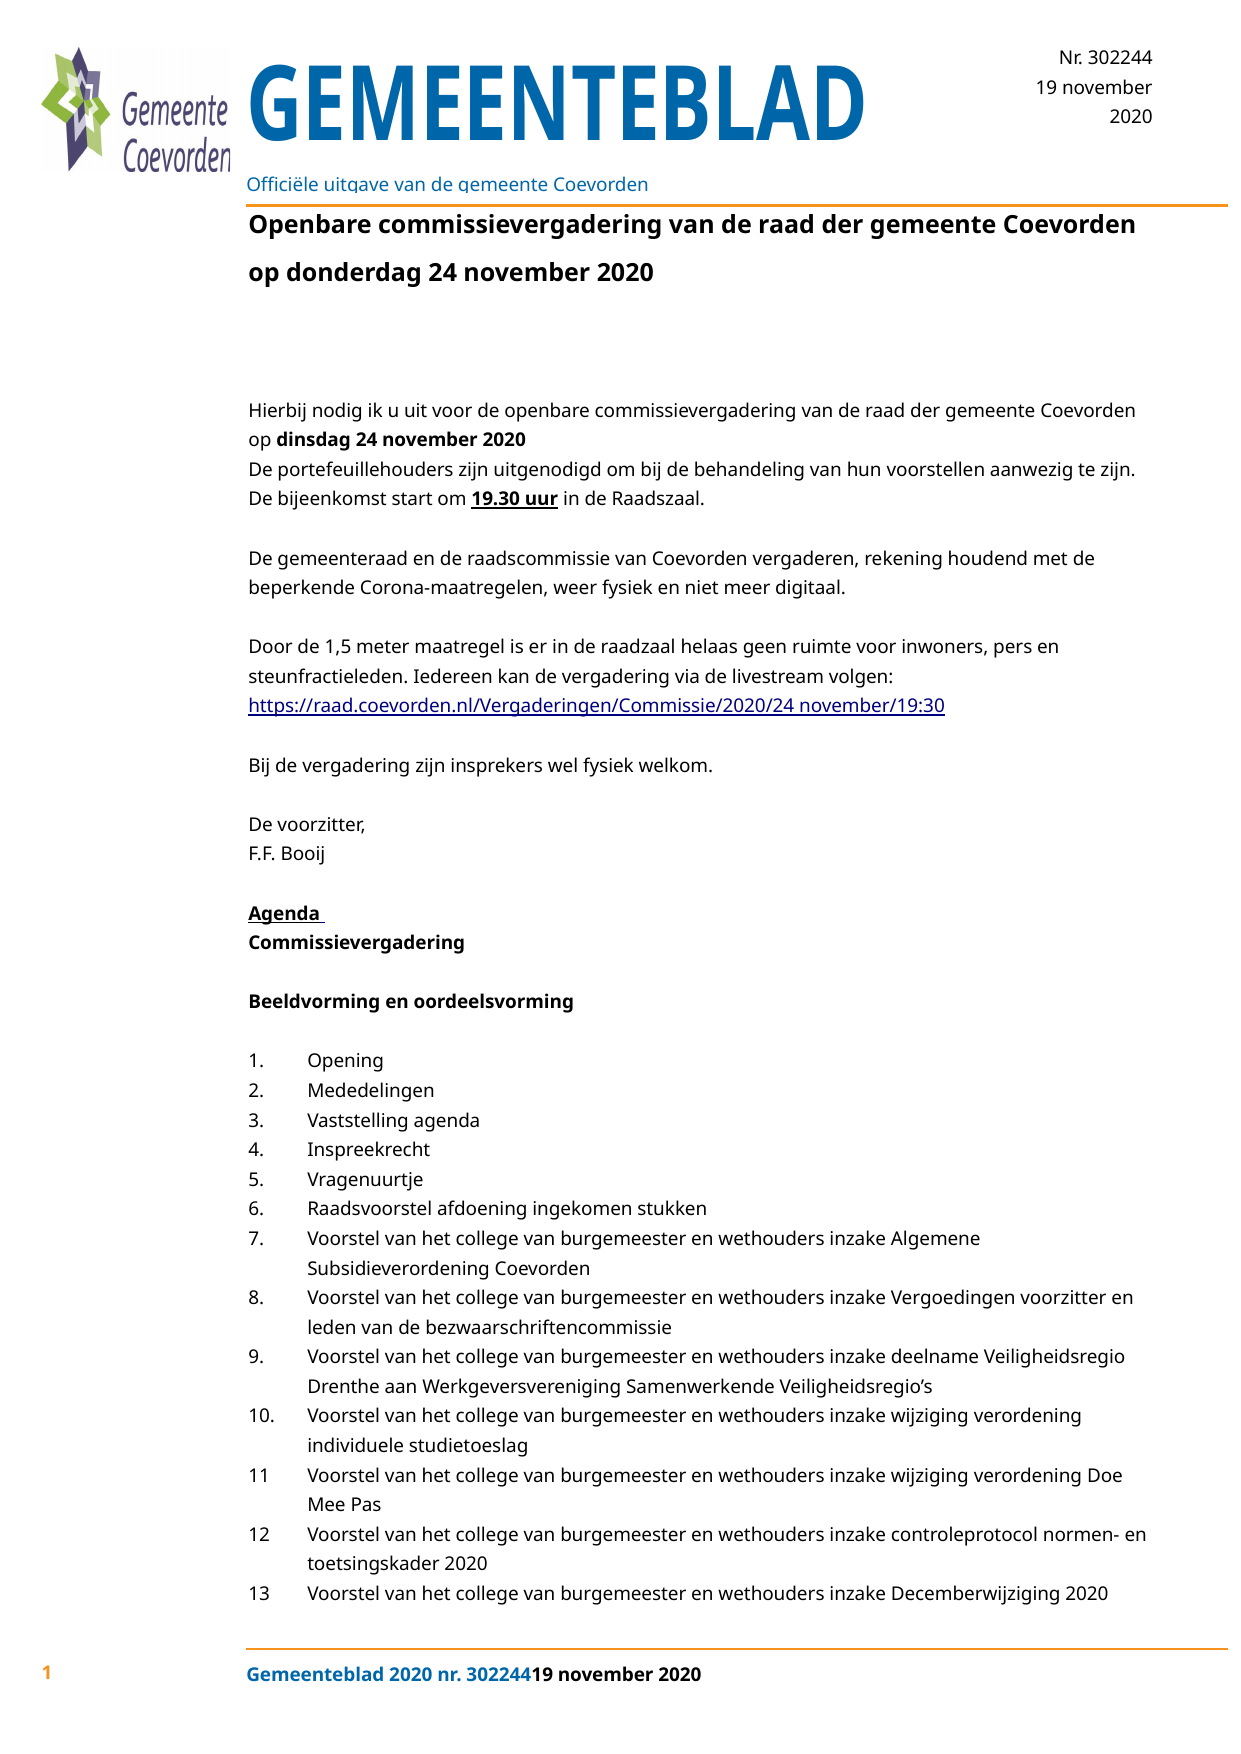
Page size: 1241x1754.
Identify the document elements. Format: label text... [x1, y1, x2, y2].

list Voorstel van het college van burgemeester en wethouders inzake controleprotocol normen- en toetsingskader 2020 [248, 1521, 1152, 1576]
text Openbare commissievergadering van de raad der gemeente Coevorden op donderdag 24 november 2020 [248, 207, 1152, 288]
text De gemeenteraad en de raadscommissie van Coevorden vergaderen, rekening houdend met de beperkende Corona-maatregelen, weer fysiek en niet meer digitaal. [248, 545, 1152, 600]
list Voorstel van het college van burgemeester en wethouders inzake deelname Veiligheidsregio Drenthe aan Werkgeversvereniging Samenwerkende Veiligheidsregio’s [248, 1343, 1152, 1399]
list Voorstel van het college van burgemeester en wethouders inzake Algemene Subsidieverordening Coevorden [248, 1225, 1152, 1280]
picture [41, 47, 231, 172]
text Hierbij nodig ik u uit voor de openbare commissievergadering van de raad der gemeente Coevorden op dinsdag 24 november 2020 [248, 397, 1152, 452]
list Voorstel van het college van burgemeester en wethouders inzake Vergoedingen voorzitter en leden van de bezwaarschriftencommissie [248, 1284, 1152, 1339]
list Vragenuurtje [248, 1166, 1152, 1192]
text Bij de vergadering zijn insprekers wel fysiek welkom. [248, 752, 1152, 777]
list Inspreekrecht [248, 1136, 1152, 1162]
list Voorstel van het college van burgemeester en wethouders inzake wijziging verordening Doe Mee Pas [248, 1462, 1152, 1517]
text De voorzitter, [248, 811, 1152, 837]
text F.F. Booij [248, 841, 1152, 866]
text https://raad.coevorden.nl/Vergaderingen/Commissie/2020/24 november/19:30 [248, 693, 1152, 718]
text De portefeuillehouders zijn uitgenodigd om bij de behandeling van hun voorstellen aanwezig te zijn. [248, 456, 1152, 482]
text Agenda [248, 900, 1152, 925]
text Door de 1,5 meter maatregel is er in de raadzaal helaas geen ruimte voor inwoners, pers en steunfractieleden. Iedereen kan de vergadering via de livestream volgen: [248, 633, 1152, 689]
text De bijeenkomst start om 19.30 uur in de Raadszaal. [248, 486, 1152, 511]
list Voorstel van het college van burgemeester en wethouders inzake wijziging verordening individuele studietoeslag [248, 1403, 1152, 1458]
list Mededelingen [248, 1077, 1152, 1103]
list Vaststelling agenda [248, 1107, 1152, 1132]
text Beeldvorming en oordeelsvorming [248, 988, 1152, 1014]
list Voorstel van het college van burgemeester en wethouders inzake Decemberwijziging 2020 [248, 1580, 1152, 1606]
list Opening [248, 1048, 1152, 1073]
text Commissievergadering [248, 929, 1152, 955]
list Raadsvoorstel afdoening ingekomen stukken [248, 1196, 1152, 1221]
